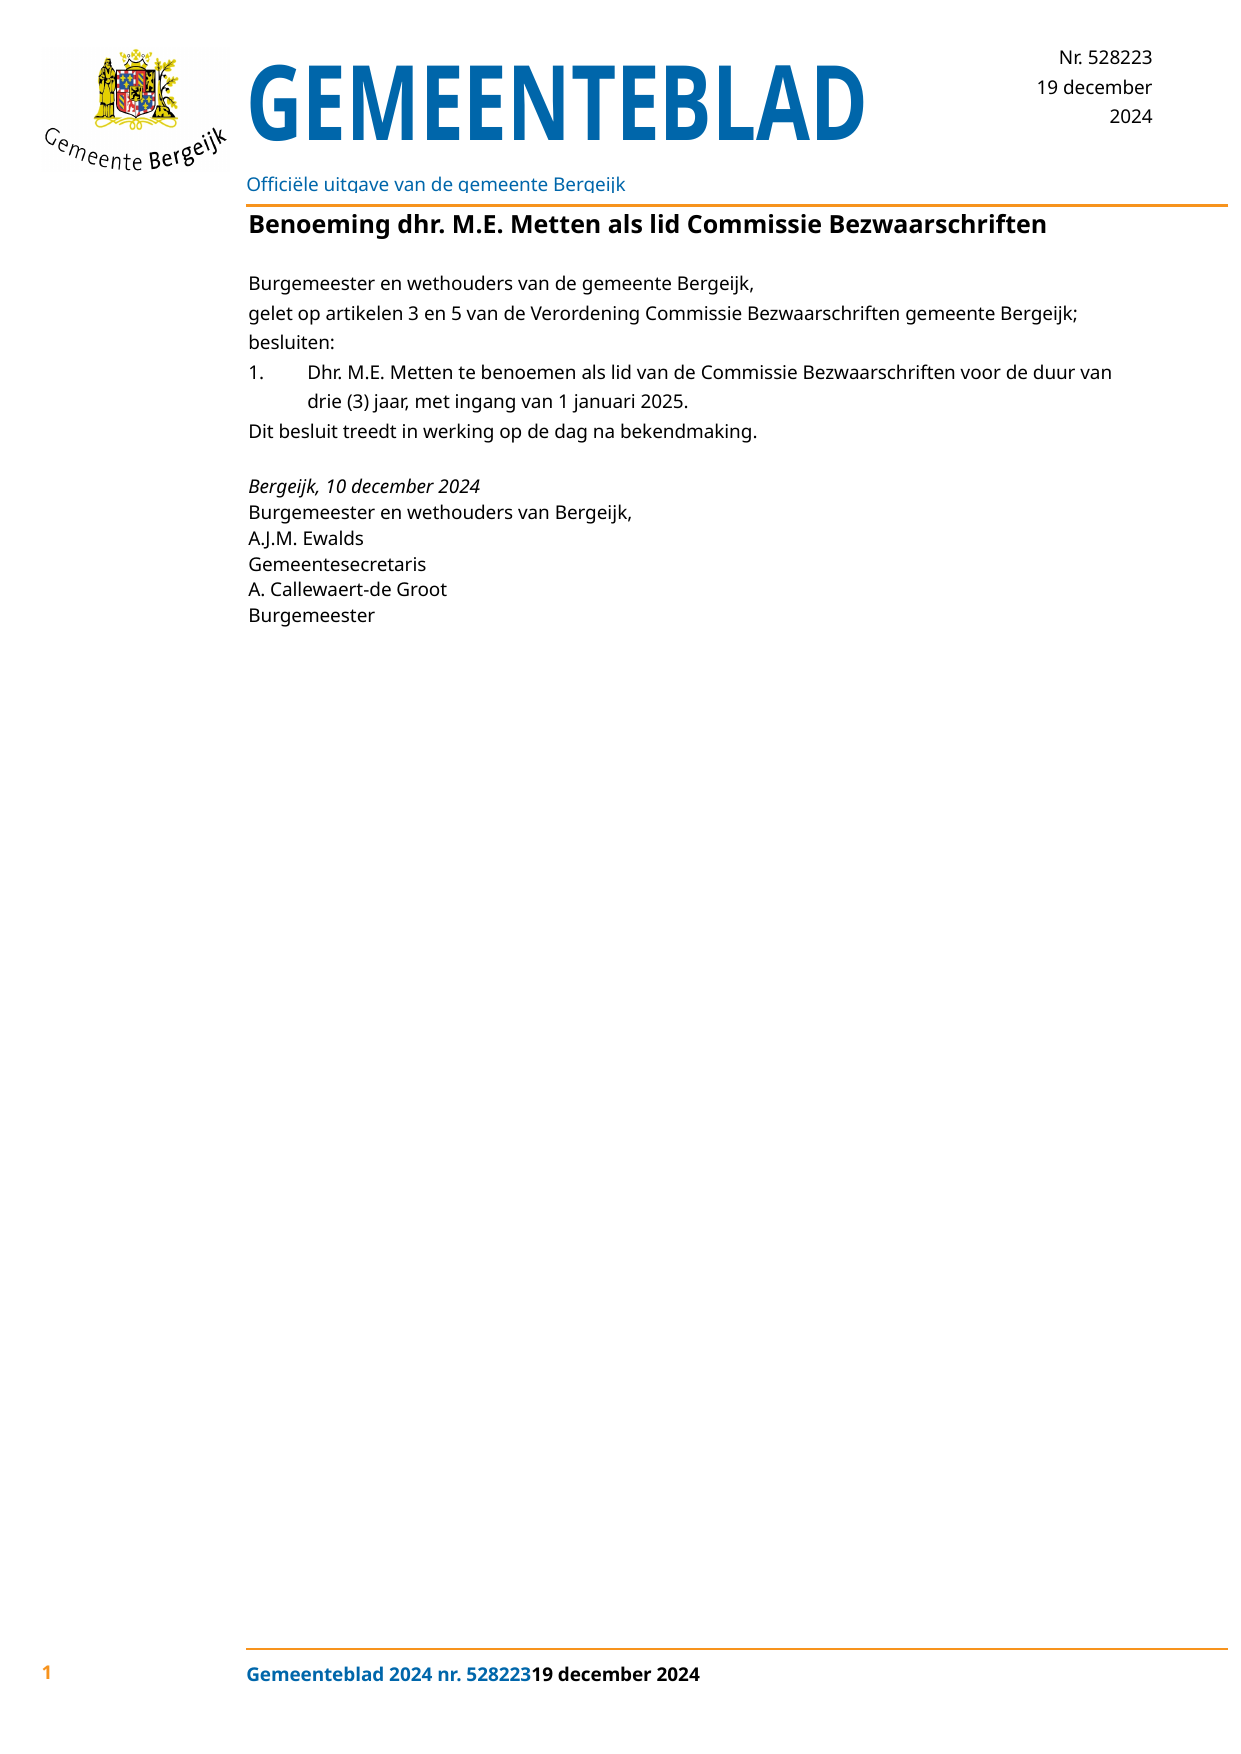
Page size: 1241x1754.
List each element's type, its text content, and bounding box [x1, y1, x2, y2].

text Burgemeester [248, 602, 1152, 628]
text Bergeijk, 10 december 2024 [248, 473, 1152, 499]
text gelet op artikelen 3 en 5 van de Verordening Commissie Bezwaarschriften gemeente Bergeijk; [248, 300, 1152, 326]
text Dit besluit treedt in werking op de dag na bekendmaking. [248, 418, 1152, 444]
text Burgemeester en wethouders van Bergeijk, [248, 499, 1152, 525]
text Benoeming dhr. M.E. Metten als lid Commissie Bezwaarschriften [248, 207, 1152, 241]
picture [41, 47, 231, 172]
text A.J.M. Ewalds [248, 525, 1152, 551]
text Gemeentesecretaris [248, 551, 1152, 576]
list Dhr. M.E. Metten te benoemen als lid van de Commissie Bezwaarschriften voor de duur van drie (3) jaar, met ingang van 1 januari 2025. [248, 359, 1152, 414]
text besluiten: [248, 329, 1152, 355]
text A. Callewaert-de Groot [248, 576, 1152, 602]
text Burgemeester en wethouders van de gemeente Bergeijk, [248, 270, 1152, 296]
